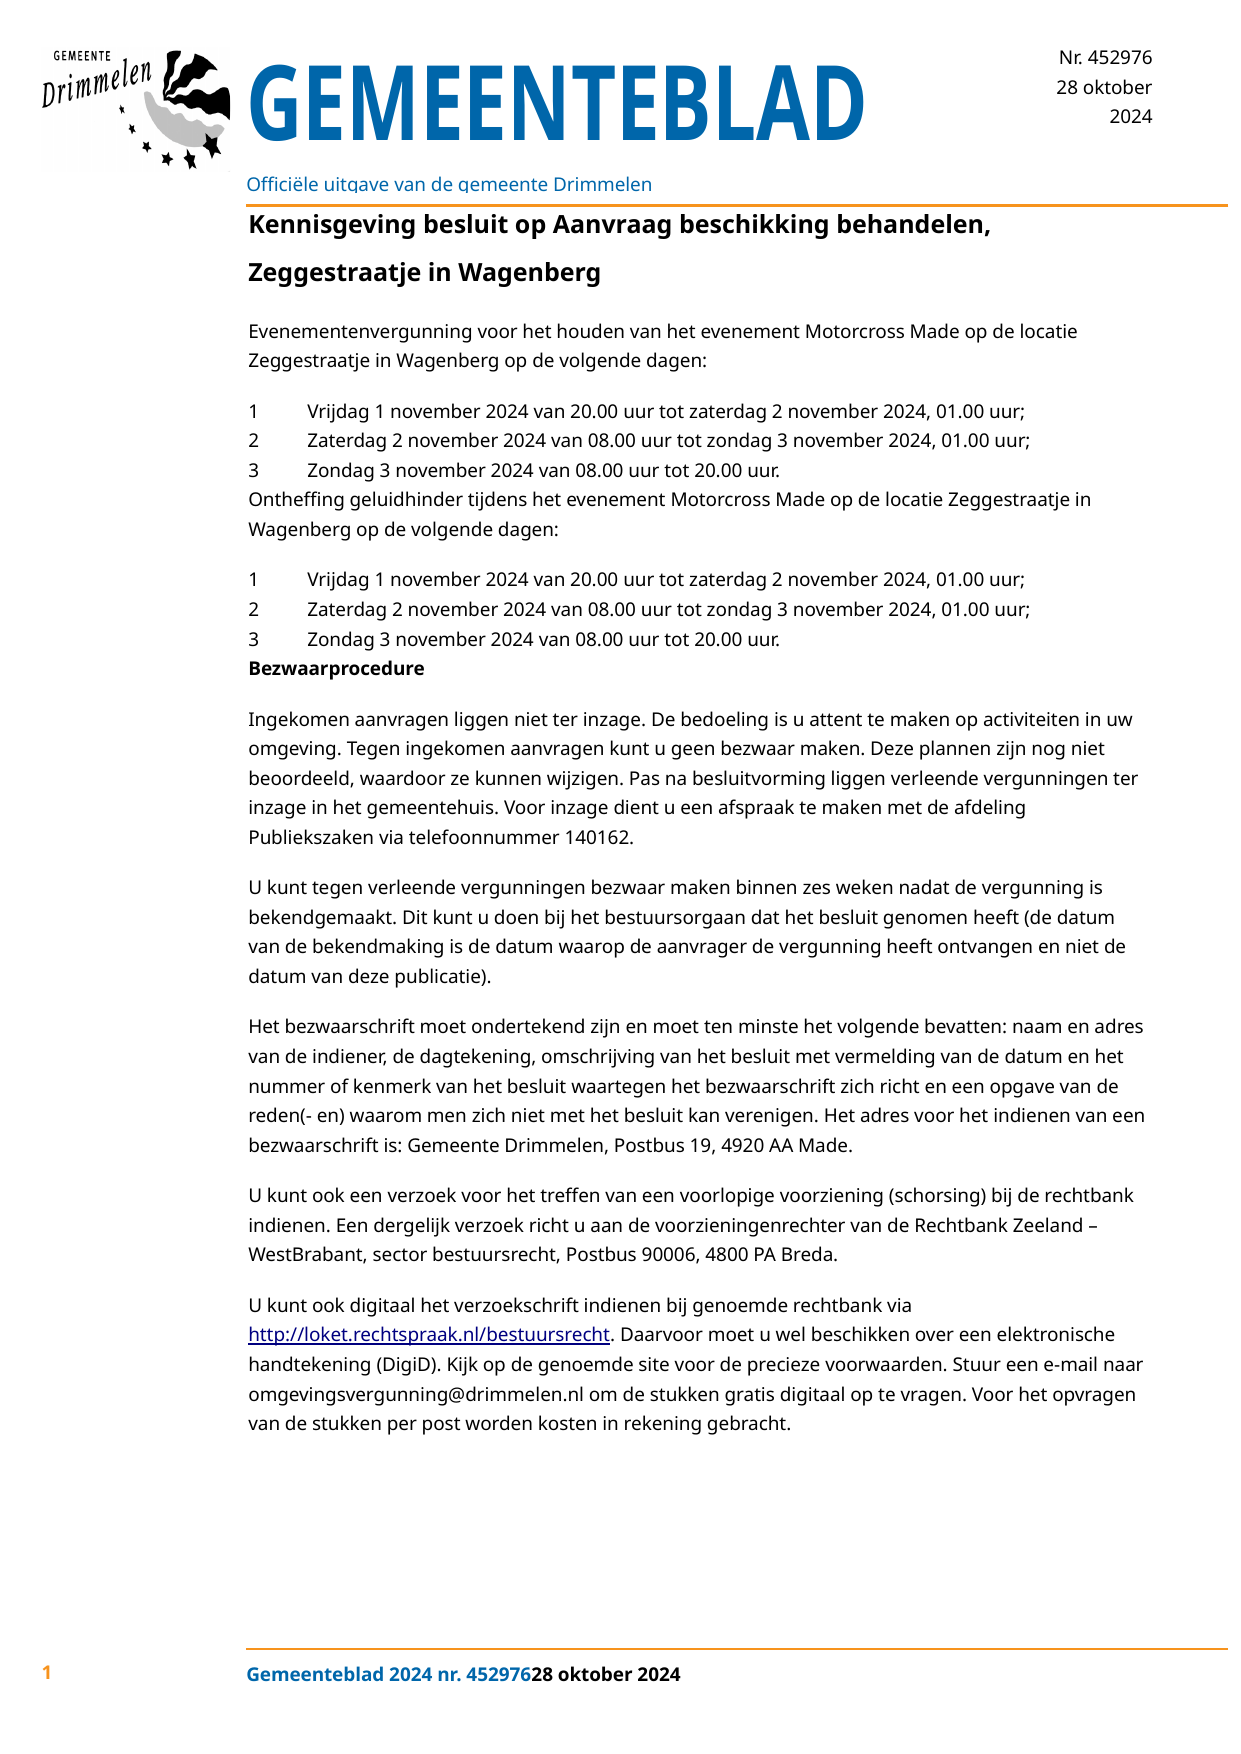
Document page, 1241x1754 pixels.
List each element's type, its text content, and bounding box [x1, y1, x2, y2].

text Evenementenvergunning voor het houden van het evenement Motorcross Made op de locatie Zeggestraatje in Wagenberg op de volgende dagen: [248, 318, 1152, 373]
list Vrijdag 1 november 2024 van 20.00 uur tot zaterdag 2 november 2024, 01.00 uur; [248, 567, 1152, 592]
list Zondag 3 november 2024 van 08.00 uur tot 20.00 uur. [248, 457, 1152, 483]
text Het bezwaarschrift moet ondertekend zijn en moet ten minste het volgende bevatten: naam en adres van de indiener, de dagtekening, omschrijving van het besluit met vermelding van de datum en het nummer of kenmerk van het besluit waartegen het bezwaarschrift zich richt en een opgave van de reden(- en) waarom men zich niet met het besluit kan verenigen. Het adres voor het indienen van een bezwaarschrift is: Gemeente Drimmelen, Postbus 19, 4920 AA Made. [248, 1014, 1152, 1158]
list Vrijdag 1 november 2024 van 20.00 uur tot zaterdag 2 november 2024, 01.00 uur; [248, 398, 1152, 424]
text U kunt tegen verleende vergunningen bezwaar maken binnen zes weken nadat de vergunning is bekendgemaakt. Dit kunt u doen bij het bestuursorgaan dat het besluit genomen heeft (de datum van de bekendmaking is de datum waarop de aanvrager de vergunning heeft ontvangen en niet de datum van deze publicatie). [248, 874, 1152, 989]
text Bezwaarprocedure [248, 655, 1152, 681]
text Ontheffing geluidhinder tijdens het evenement Motorcross Made op de locatie Zeggestraatje in Wagenberg op de volgende dagen: [248, 487, 1152, 542]
text Ingekomen aanvragen liggen niet ter inzage. De bedoeling is u attent te maken op activiteiten in uw omgeving. Tegen ingekomen aanvragen kunt u geen bezwaar maken. Deze plannen zijn nog niet beoordeeld, waardoor ze kunnen wijzigen. Pas na besluitvorming liggen verleende vergunningen ter inzage in het gemeentehuis. Voor inzage dient u een afspraak te maken met de afdeling Publiekszaken via telefoonnummer 140162. [248, 706, 1152, 850]
list Zaterdag 2 november 2024 van 08.00 uur tot zondag 3 november 2024, 01.00 uur; [248, 427, 1152, 453]
picture [41, 47, 231, 172]
text Kennisgeving besluit op Aanvraag beschikking behandelen, Zeggestraatje in Wagenberg [248, 207, 1152, 288]
text U kunt ook digitaal het verzoekschrift indienen bij genoemde rechtbank via http://loket.rechtspraak.nl/bestuursrecht. Daarvoor moet u wel beschikken over een elektronische handtekening (DigiD). Kijk op de genoemde site voor de precieze voorwaarden. Stuur een e-mail naar omgevingsvergunning@drimmelen.nl om de stukken gratis digitaal op te vragen. Voor het opvragen van de stukken per post worden kosten in rekening gebracht. [248, 1292, 1152, 1436]
list Zondag 3 november 2024 van 08.00 uur tot 20.00 uur. [248, 626, 1152, 652]
list Zaterdag 2 november 2024 van 08.00 uur tot zondag 3 november 2024, 01.00 uur; [248, 596, 1152, 622]
text U kunt ook een verzoek voor het treffen van een voorlopige voorziening (schorsing) bij de rechtbank indienen. Een dergelijk verzoek richt u aan de voorzieningenrechter van de Rechtbank Zeeland – WestBrabant, sector bestuursrecht, Postbus 90006, 4800 PA Breda. [248, 1182, 1152, 1267]
